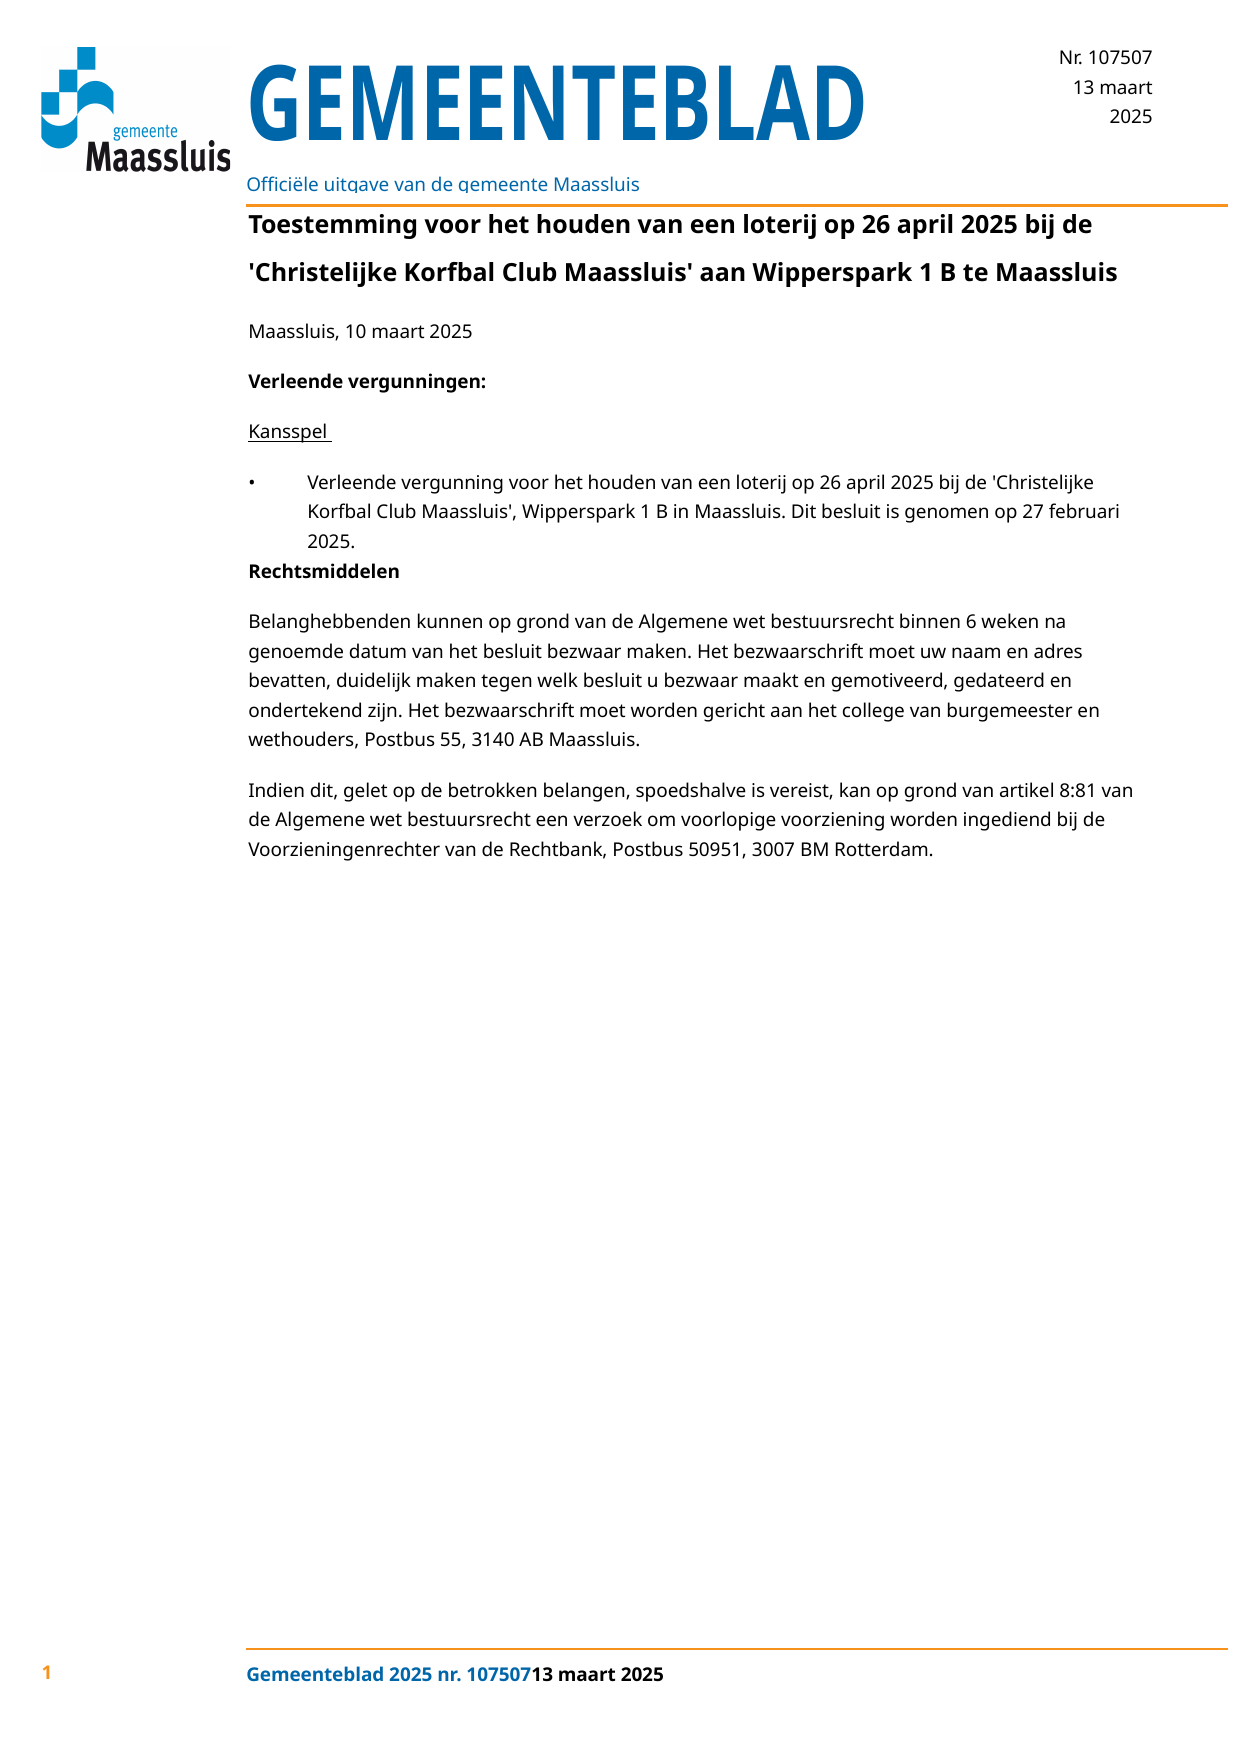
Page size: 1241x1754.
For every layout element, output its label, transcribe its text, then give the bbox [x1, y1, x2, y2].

text Kansspel [248, 419, 1152, 444]
text Indien dit, gelet op de betrokken belangen, spoedshalve is vereist, kan op grond van artikel 8:81 van de Algemene wet bestuursrecht een verzoek om voorlopige voorziening worden ingediend bij de Voorzieningenrechter van de Rechtbank, Postbus 50951, 3007 BM Rotterdam. [248, 777, 1152, 862]
picture [41, 47, 231, 172]
text Verleende vergunningen: [248, 368, 1152, 394]
text Belanghebbenden kunnen op grond van de Algemene wet bestuursrecht binnen 6 weken na genoemde datum van het besluit bezwaar maken. Het bezwaarschrift moet uw naam en adres bevatten, duidelijk maken tegen welk besluit u bezwaar maakt en gemotiveerd, gedateerd en ondertekend zijn. Het bezwaarschrift moet worden gericht aan het college van burgemeester en wethouders, Postbus 55, 3140 AB Maassluis. [248, 608, 1152, 752]
text Rechtsmiddelen [248, 558, 1152, 584]
text Maassluis, 10 maart 2025 [248, 318, 1152, 344]
picture [41, 47, 77, 92]
list Verleende vergunning voor het houden van een loterij op 26 april 2025 bij de 'Christelijke Korfbal Club Maassluis', Wipperspark 1 B in Maassluis. Dit besluit is genomen op 27 februari 2025. [248, 469, 1152, 554]
text Toestemming voor het houden van een loterij op 26 april 2025 bij de 'Christelijke Korfbal Club Maassluis' aan Wipperspark 1 B te Maassluis [248, 207, 1152, 288]
